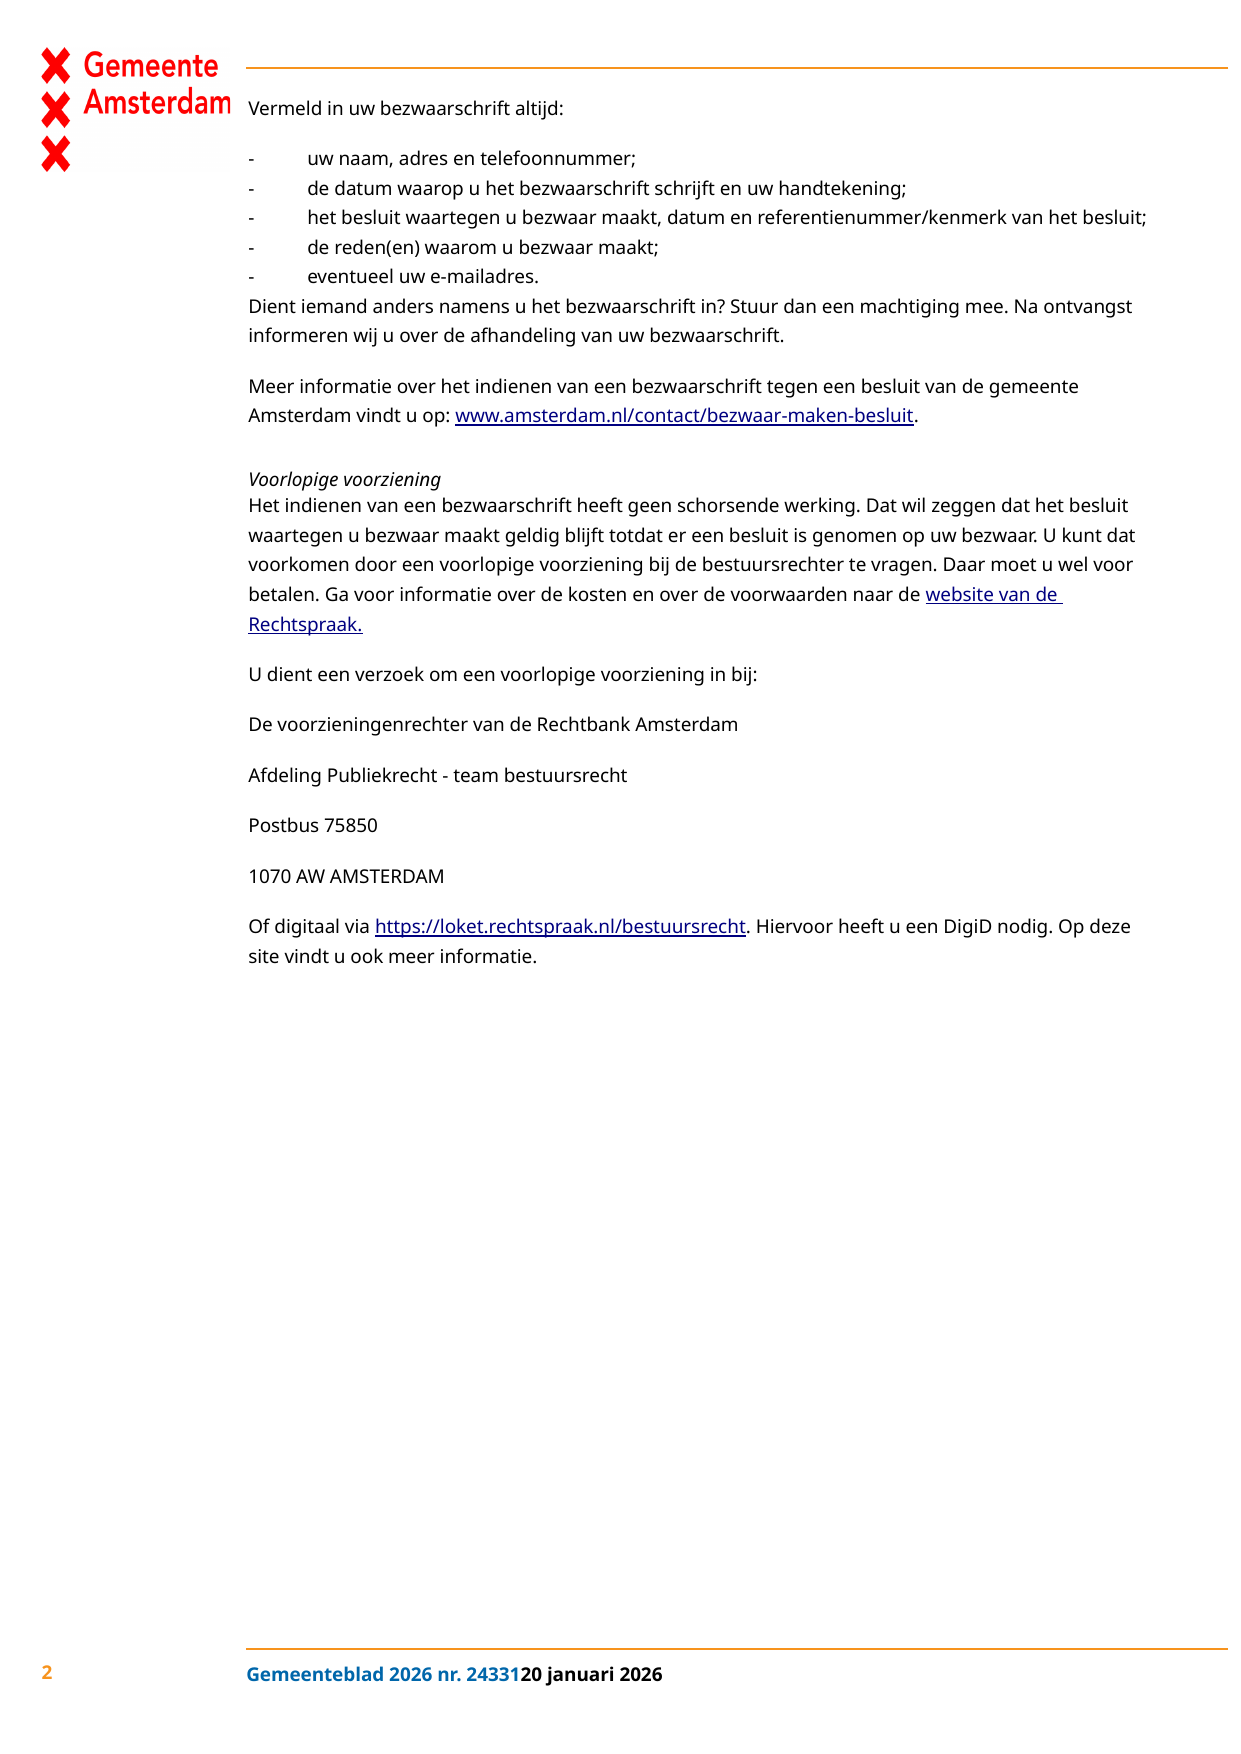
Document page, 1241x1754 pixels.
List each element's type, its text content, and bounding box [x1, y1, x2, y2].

picture [41, 47, 231, 172]
text Het indienen van een bezwaarschrift heeft geen schorsende werking. Dat wil zeggen dat het besluit waartegen u bezwaar maakt geldig blijft totdat er een besluit is genomen op uw bezwaar. U kunt dat voorkomen door een voorlopige voorziening bij de bestuursrechter te vragen. Daar moet u wel voor betalen. Ga voor informatie over de kosten en over de voorwaarden naar de website van de Rechtspraak. [248, 492, 1152, 636]
list uw naam, adres en telefoonnummer; [248, 145, 1152, 171]
text Vermeld in uw bezwaarschrift altijd: [248, 95, 1152, 121]
text De voorzieningenrechter van de Rechtbank Amsterdam [248, 712, 1152, 737]
list het besluit waartegen u bezwaar maakt, datum en referentienummer/kenmerk van het besluit; [248, 204, 1152, 230]
text Meer informatie over het indienen van een bezwaarschrift tegen een besluit van de gemeente Amsterdam vindt u op: www.amsterdam.nl/contact/bezwaar-maken-besluit. [248, 373, 1152, 428]
list de reden(en) waarom u bezwaar maakt; [248, 234, 1152, 260]
text Dient iemand anders namens u het bezwaarschrift in? Stuur dan een machtiging mee. Na ontvangst informeren wij u over de afhandeling van uw bezwaarschrift. [248, 293, 1152, 348]
list de datum waarop u het bezwaarschrift schrijft en uw handtekening; [248, 175, 1152, 201]
text Voorlopige voorziening [248, 467, 1152, 492]
text Postbus 75850 [248, 812, 1152, 838]
text Of digitaal via https://loket.rechtspraak.nl/bestuursrecht. Hiervoor heeft u een DigiD nodig. Op deze site vindt u ook meer informatie. [248, 913, 1152, 968]
text U dient een verzoek om een voorlopige voorziening in bij: [248, 661, 1152, 687]
list eventueel uw e-mailadres. [248, 263, 1152, 289]
text Afdeling Publiekrecht - team bestuursrecht [248, 762, 1152, 788]
text 1070 AW AMSTERDAM [248, 863, 1152, 888]
